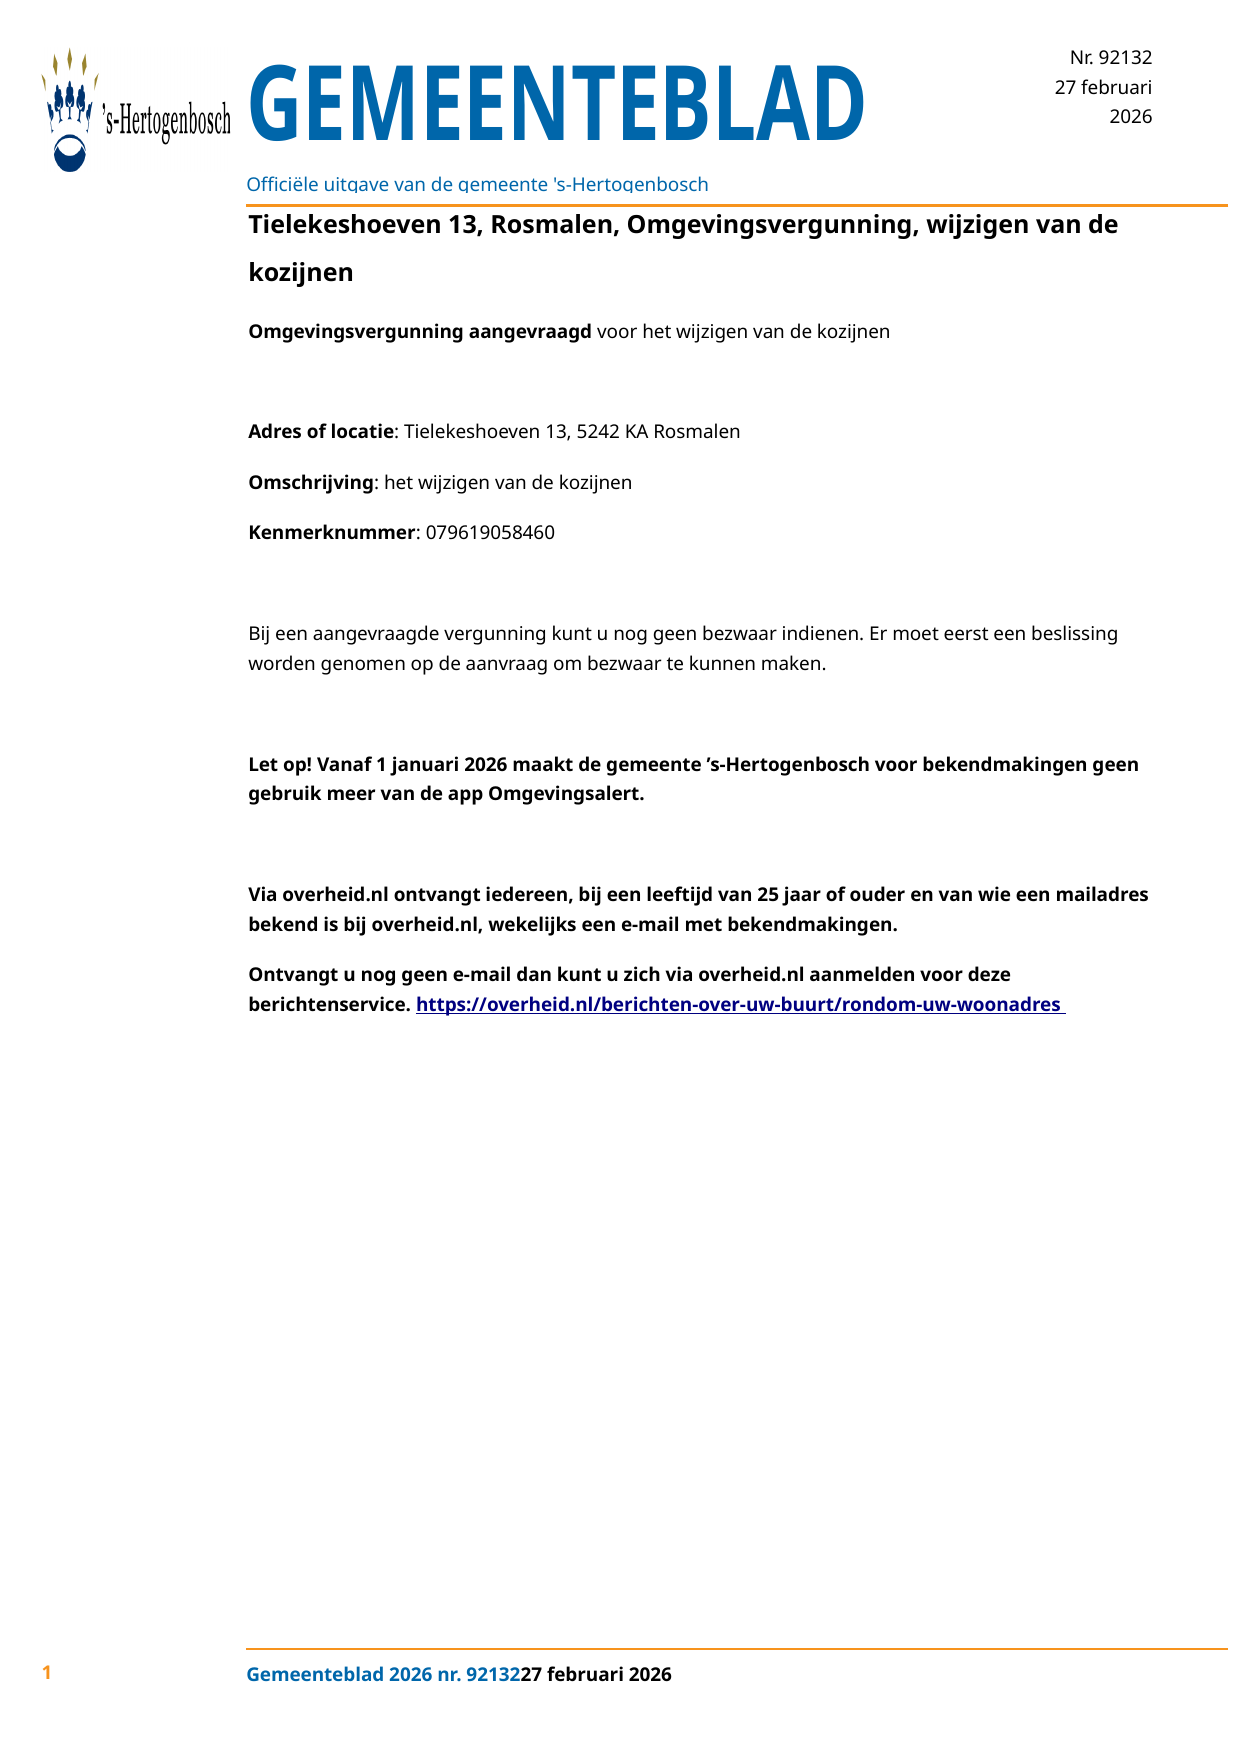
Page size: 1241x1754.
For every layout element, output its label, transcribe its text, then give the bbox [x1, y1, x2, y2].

text Omgevingsvergunning aangevraagd voor het wijzigen van de kozijnen [248, 318, 1152, 344]
text Ontvangt u nog geen e-mail dan kunt u zich via overheid.nl aanmelden voor deze berichtenservice. https://overheid.nl/berichten-over-uw-buurt/rondom-uw-woonadres [248, 961, 1152, 1017]
text Via overheid.nl ontvangt iedereen, bij een leeftijd van 25 jaar of ouder en van wie een mailadres bekend is bij overheid.nl, wekelijks een e-mail met bekendmakingen. [248, 881, 1152, 937]
text Tielekeshoeven 13, Rosmalen, Omgevingsvergunning, wijzigen van de kozijnen [248, 207, 1152, 288]
text Let op! Vanaf 1 januari 2026 maakt de gemeente ’s-Hertogenbosch voor bekendmakingen geen gebruik meer van de app Omgevingsalert. [248, 751, 1152, 806]
text Omschrijving: het wijzigen van de kozijnen [248, 469, 1152, 495]
text Adres of locatie: Tielekeshoeven 13, 5242 KA Rosmalen [248, 419, 1152, 444]
picture [41, 47, 231, 172]
text Bij een aangevraagde vergunning kunt u nog geen bezwaar indienen. Er moet eerst een beslissing worden genomen op de aanvraag om bezwaar te kunnen maken. [248, 620, 1152, 676]
text Kenmerknummer: 079619058460 [248, 519, 1152, 545]
